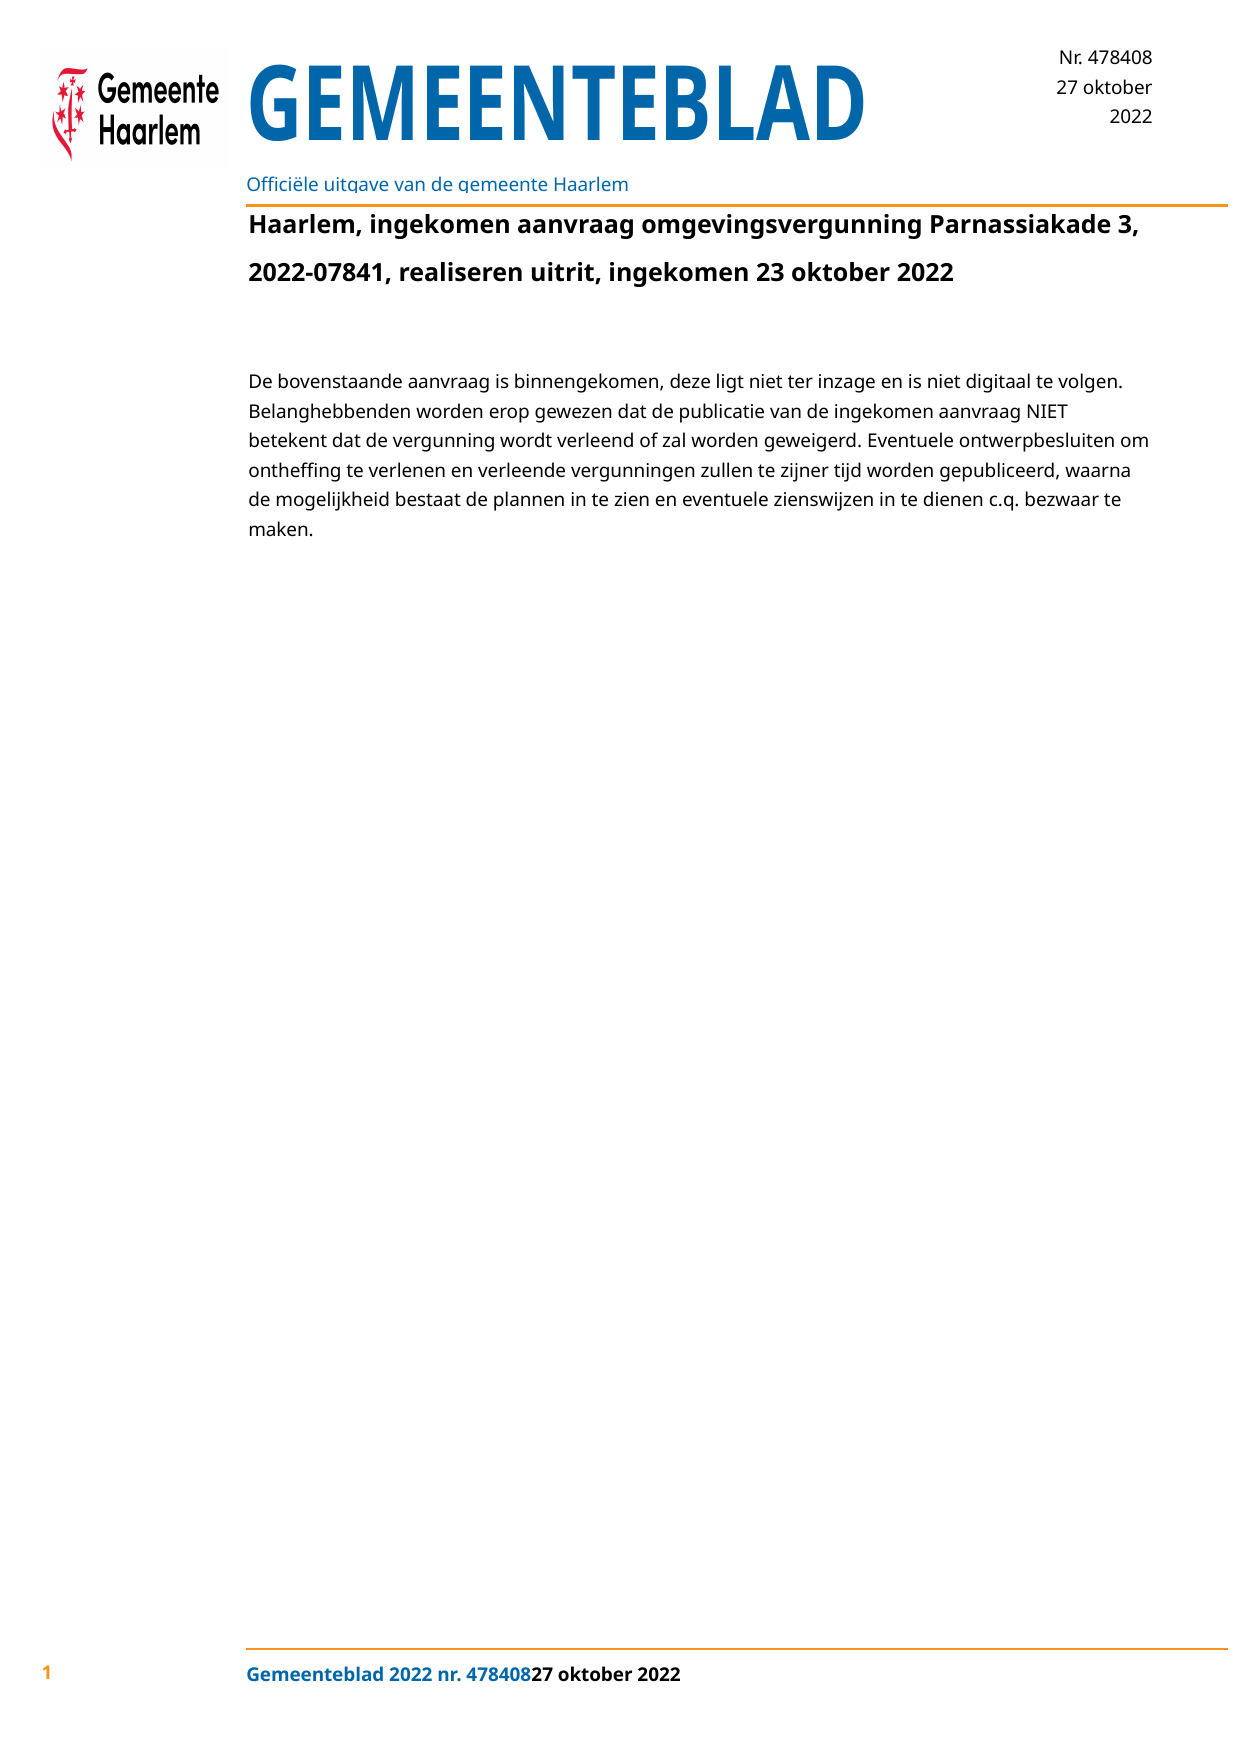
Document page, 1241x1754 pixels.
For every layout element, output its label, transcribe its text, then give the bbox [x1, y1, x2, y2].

text De bovenstaande aanvraag is binnengekomen, deze ligt niet ter inzage en is niet digitaal te volgen. Belanghebbenden worden erop gewezen dat de publicatie van de ingekomen aanvraag NIET betekent dat de vergunning wordt verleend of zal worden geweigerd. Eventuele ontwerpbesluiten om ontheffing te verlenen en verleende vergunningen zullen te zijner tijd worden gepubliceerd, waarna de mogelijkheid bestaat de plannen in te zien en eventuele zienswijzen in te dienen c.q. bezwaar te maken. [248, 368, 1152, 542]
picture [41, 47, 231, 172]
text Haarlem, ingekomen aanvraag omgevingsvergunning Parnassiakade 3, 2022-07841, realiseren uitrit, ingekomen 23 oktober 2022 [248, 207, 1152, 288]
